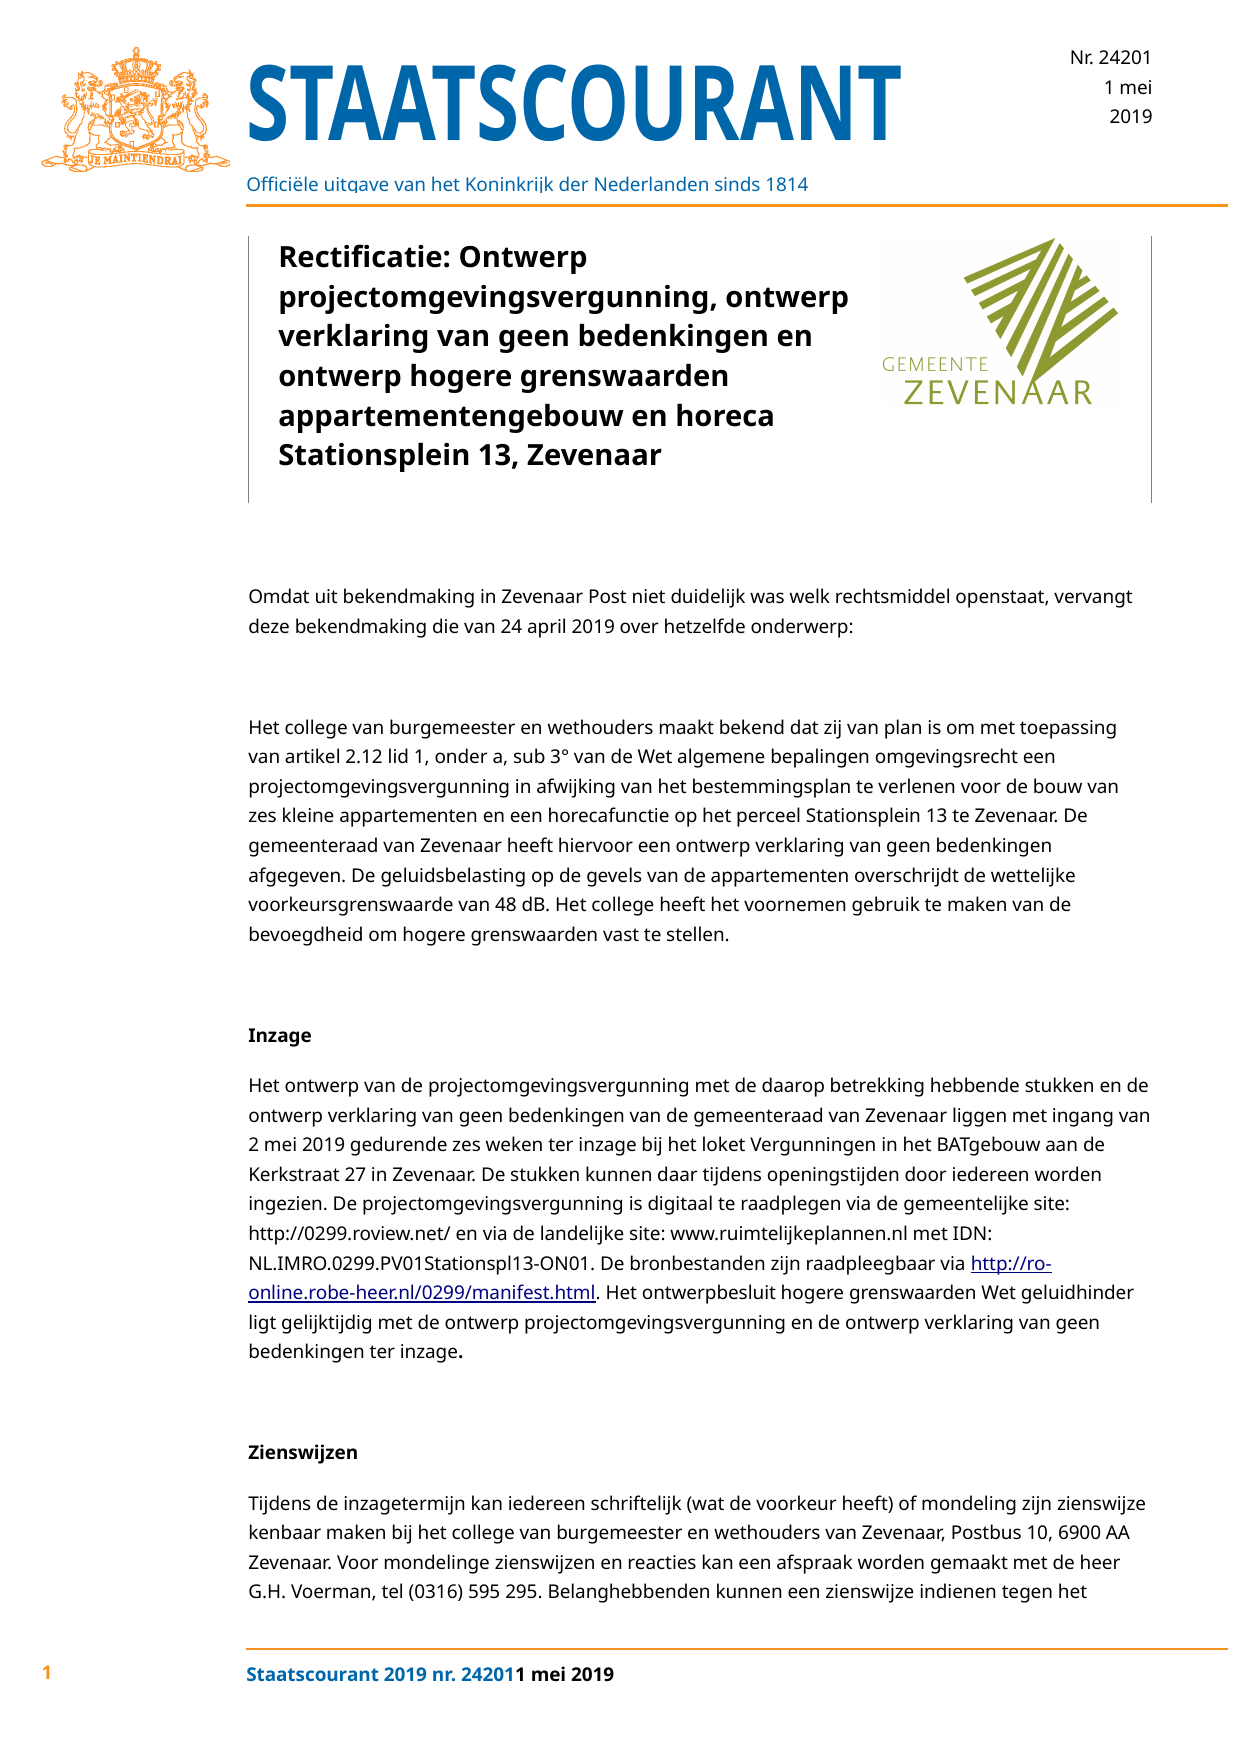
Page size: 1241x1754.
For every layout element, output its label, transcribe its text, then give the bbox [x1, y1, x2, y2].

text Inzage [248, 1022, 1152, 1047]
text Zienswijzen [248, 1439, 1152, 1465]
text Het ontwerp van de projectomgevingsvergunning met de daarop betrekking hebbende stukken en de ontwerp verklaring van geen bedenkingen van de gemeenteraad van Zevenaar liggen met ingang van 2 mei 2019 gedurende zes weken ter inzage bij het loket Vergunningen in het BATgebouw aan de Kerkstraat 27 in Zevenaar. De stukken kunnen daar tijdens openingstijden door iedereen worden ingezien. De projectomgevingsvergunning is digitaal te raadplegen via de gemeentelijke site: http://0299.roview.net/ en via de landelijke site: www.ruimtelijkeplannen.nl met IDN: NL.IMRO.0299.PV01Stationspl13-ON01. De bronbestanden zijn raadpleegbaar via http://ro-online.robe-heer.nl/0299/manifest.html. Het ontwerpbesluit hogere grenswaarden Wet geluidhinder ligt gelijktijdig met de ontwerp projectomgevingsvergunning en de ontwerp verklaring van geen bedenkingen ter inzage. [248, 1072, 1152, 1364]
picture [41, 47, 231, 172]
text Het college van burgemeester en wethouders maakt bekend dat zij van plan is om met toepassing van artikel 2.12 lid 1, onder a, sub 3° van de Wet algemene bepalingen omgevingsrecht een projectomgevingsvergunning in afwijking van het bestemmingsplan te verlenen voor de bouw van zes kleine appartementen en een horecafunctie op het perceel Stationsplein 13 te Zevenaar. De gemeenteraad van Zevenaar heeft hiervoor een ontwerp verklaring van geen bedenkingen afgegeven. De geluidsbelasting op de gevels van de appartementen overschrijdt de wettelijke voorkeursgrenswaarde van 48 dB. Het college heeft het voornemen gebruik te maken van de bevoegdheid om hogere grenswaarden vast te stellen. [248, 714, 1152, 947]
table_header [850, 236, 1151, 503]
table_header Rectificatie: Ontwerp projectomgevingsvergunning, ontwerp verklaring van geen bedenkingen en ontwerp hogere grenswaarden appartementengebouw en horeca Stationsplein 13, Zevenaar [249, 236, 850, 503]
text Tijdens de inzagetermijn kan iedereen schriftelijk (wat de voorkeur heeft) of mondeling zijn zienswijze kenbaar maken bij het college van burgemeester en wethouders van Zevenaar, Postbus 10, 6900 AA Zevenaar. Voor mondelinge zienswijzen en reacties kan een afspraak worden gemaakt met de heer G.H. Voerman, tel (0316) 595 295. Belanghebbenden kunnen een zienswijze indienen tegen het [248, 1490, 1152, 1604]
picture [882, 236, 1119, 406]
text Omdat uit bekendmaking in Zevenaar Post niet duidelijk was welk rechtsmiddel openstaat, vervangt deze bekendmaking die van 24 april 2019 over hetzelfde onderwerp: [248, 583, 1152, 639]
